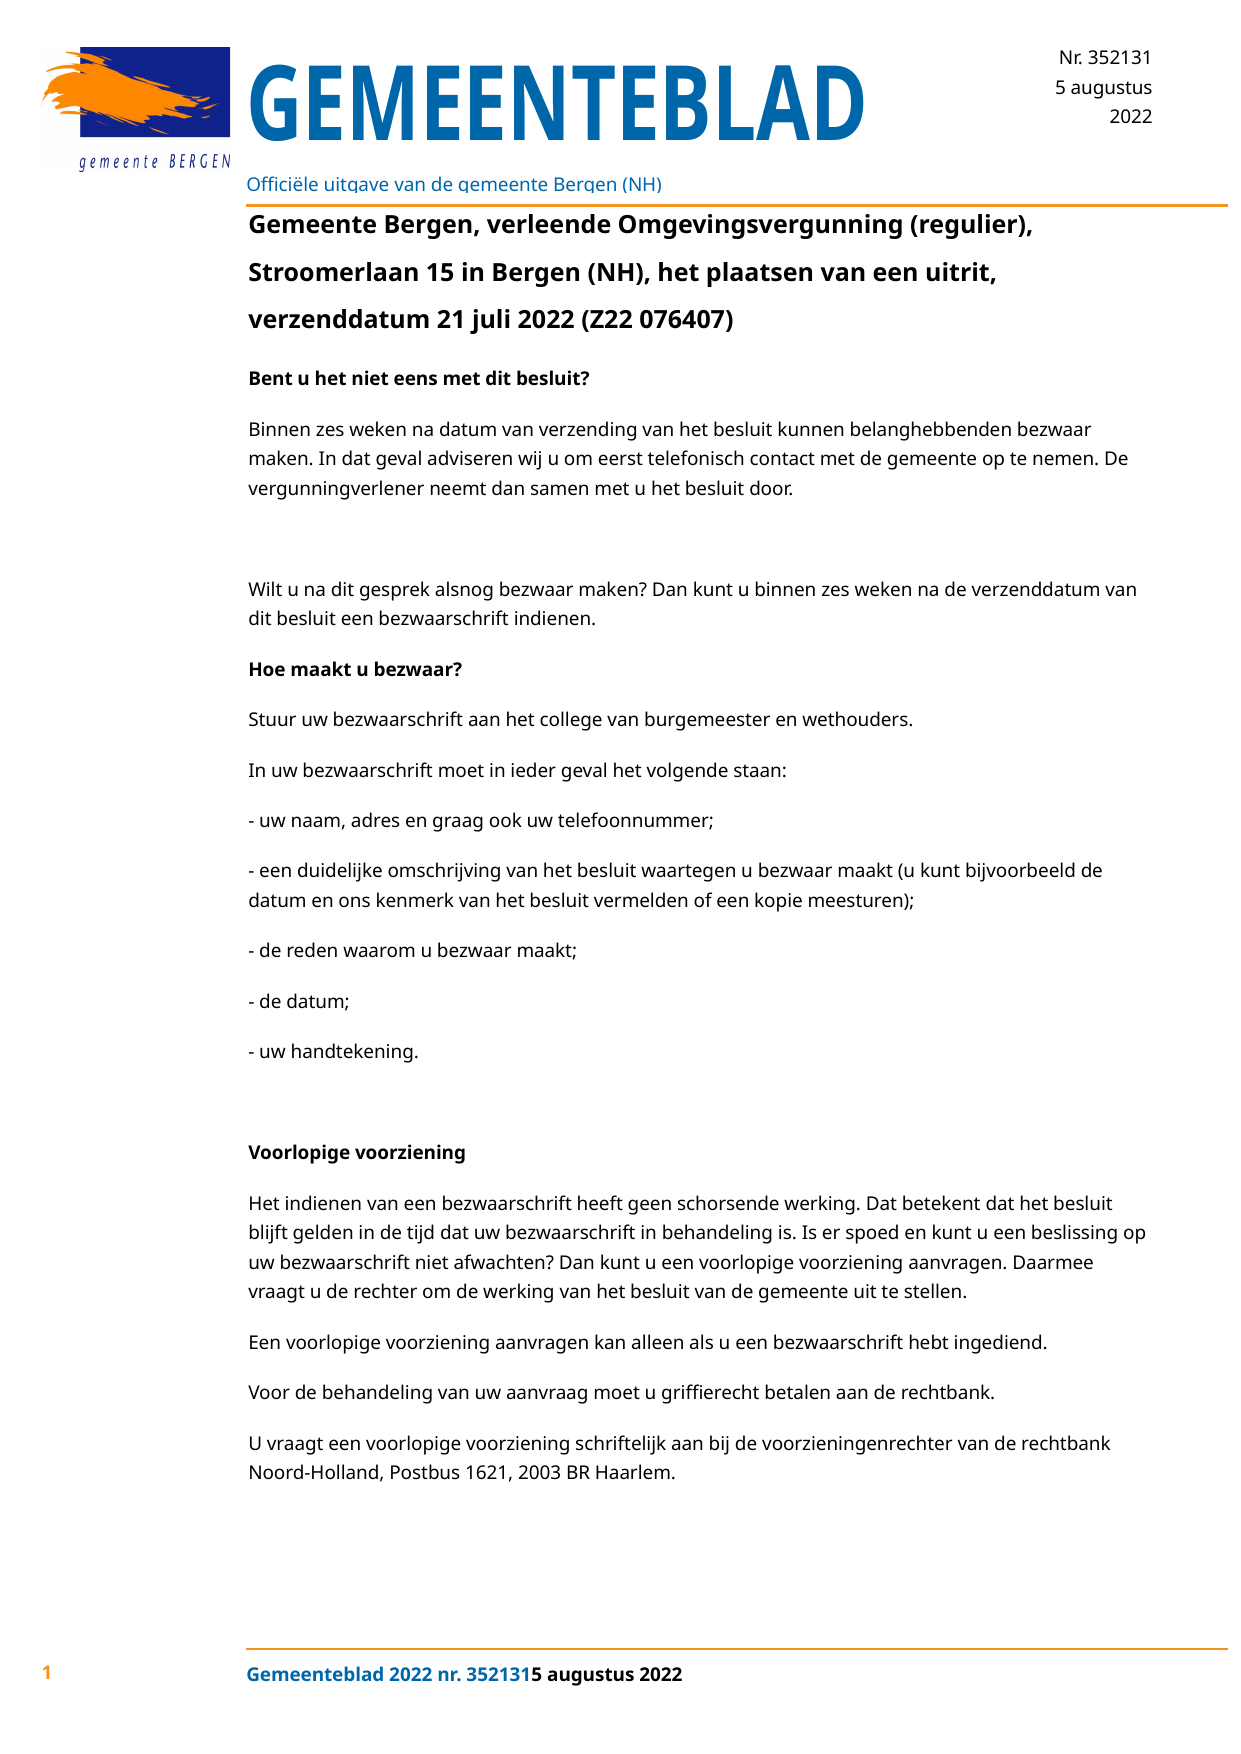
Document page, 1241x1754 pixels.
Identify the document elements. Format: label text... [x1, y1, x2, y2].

text Stuur uw bezwaarschrift aan het college van burgemeester en wethouders. [248, 706, 1152, 732]
text - uw naam, adres en graag ook uw telefoonnummer; [248, 807, 1152, 833]
text Voor de behandeling van uw aanvraag moet u griffierecht betalen aan de rechtbank. [248, 1379, 1152, 1405]
text - de reden waarom u bezwaar maakt; [248, 938, 1152, 963]
text Wilt u na dit gesprek alsnog bezwaar maken? Dan kunt u binnen zes weken na de verzenddatum van dit besluit een bezwaarschrift indienen. [248, 576, 1152, 631]
text In uw bezwaarschrift moet in ieder geval het volgende staan: [248, 757, 1152, 782]
text Binnen zes weken na datum van verzending van het besluit kunnen belanghebbenden bezwaar maken. In dat geval adviseren wij u om eerst telefonisch contact met de gemeente op te nemen. De vergunningverlener neemt dan samen met u het besluit door. [248, 416, 1152, 501]
text - de datum; [248, 988, 1152, 1014]
text Het indienen van een bezwaarschrift heeft geen schorsende werking. Dat betekent dat het besluit blijft gelden in de tijd dat uw bezwaarschrift in behandeling is. Is er spoed en kunt u een beslissing op uw bezwaarschrift niet afwachten? Dan kunt u een voorlopige voorziening aanvragen. Daarmee vraagt u de rechter om de werking van het besluit van de gemeente uit te stellen. [248, 1190, 1152, 1304]
text Hoe maakt u bezwaar? [248, 656, 1152, 682]
text Bent u het niet eens met dit besluit? [248, 366, 1152, 391]
text U vraagt een voorlopige voorziening schriftelijk aan bij de voorzieningenrechter van de rechtbank Noord-Holland, Postbus 1621, 2003 BR Haarlem. [248, 1430, 1152, 1485]
picture [41, 47, 231, 172]
text Voorlopige voorziening [248, 1139, 1152, 1165]
text Een voorlopige voorziening aanvragen kan alleen als u een bezwaarschrift hebt ingediend. [248, 1329, 1152, 1354]
text - een duidelijke omschrijving van het besluit waartegen u bezwaar maakt (u kunt bijvoorbeeld de datum en ons kenmerk van het besluit vermelden of een kopie meesturen); [248, 858, 1152, 913]
text - uw handtekening. [248, 1038, 1152, 1064]
text Gemeente Bergen, verleende Omgevingsvergunning (regulier), Stroomerlaan 15 in Bergen (NH), het plaatsen van een uitrit, verzenddatum 21 juli 2022 (Z22 076407) [248, 207, 1152, 336]
